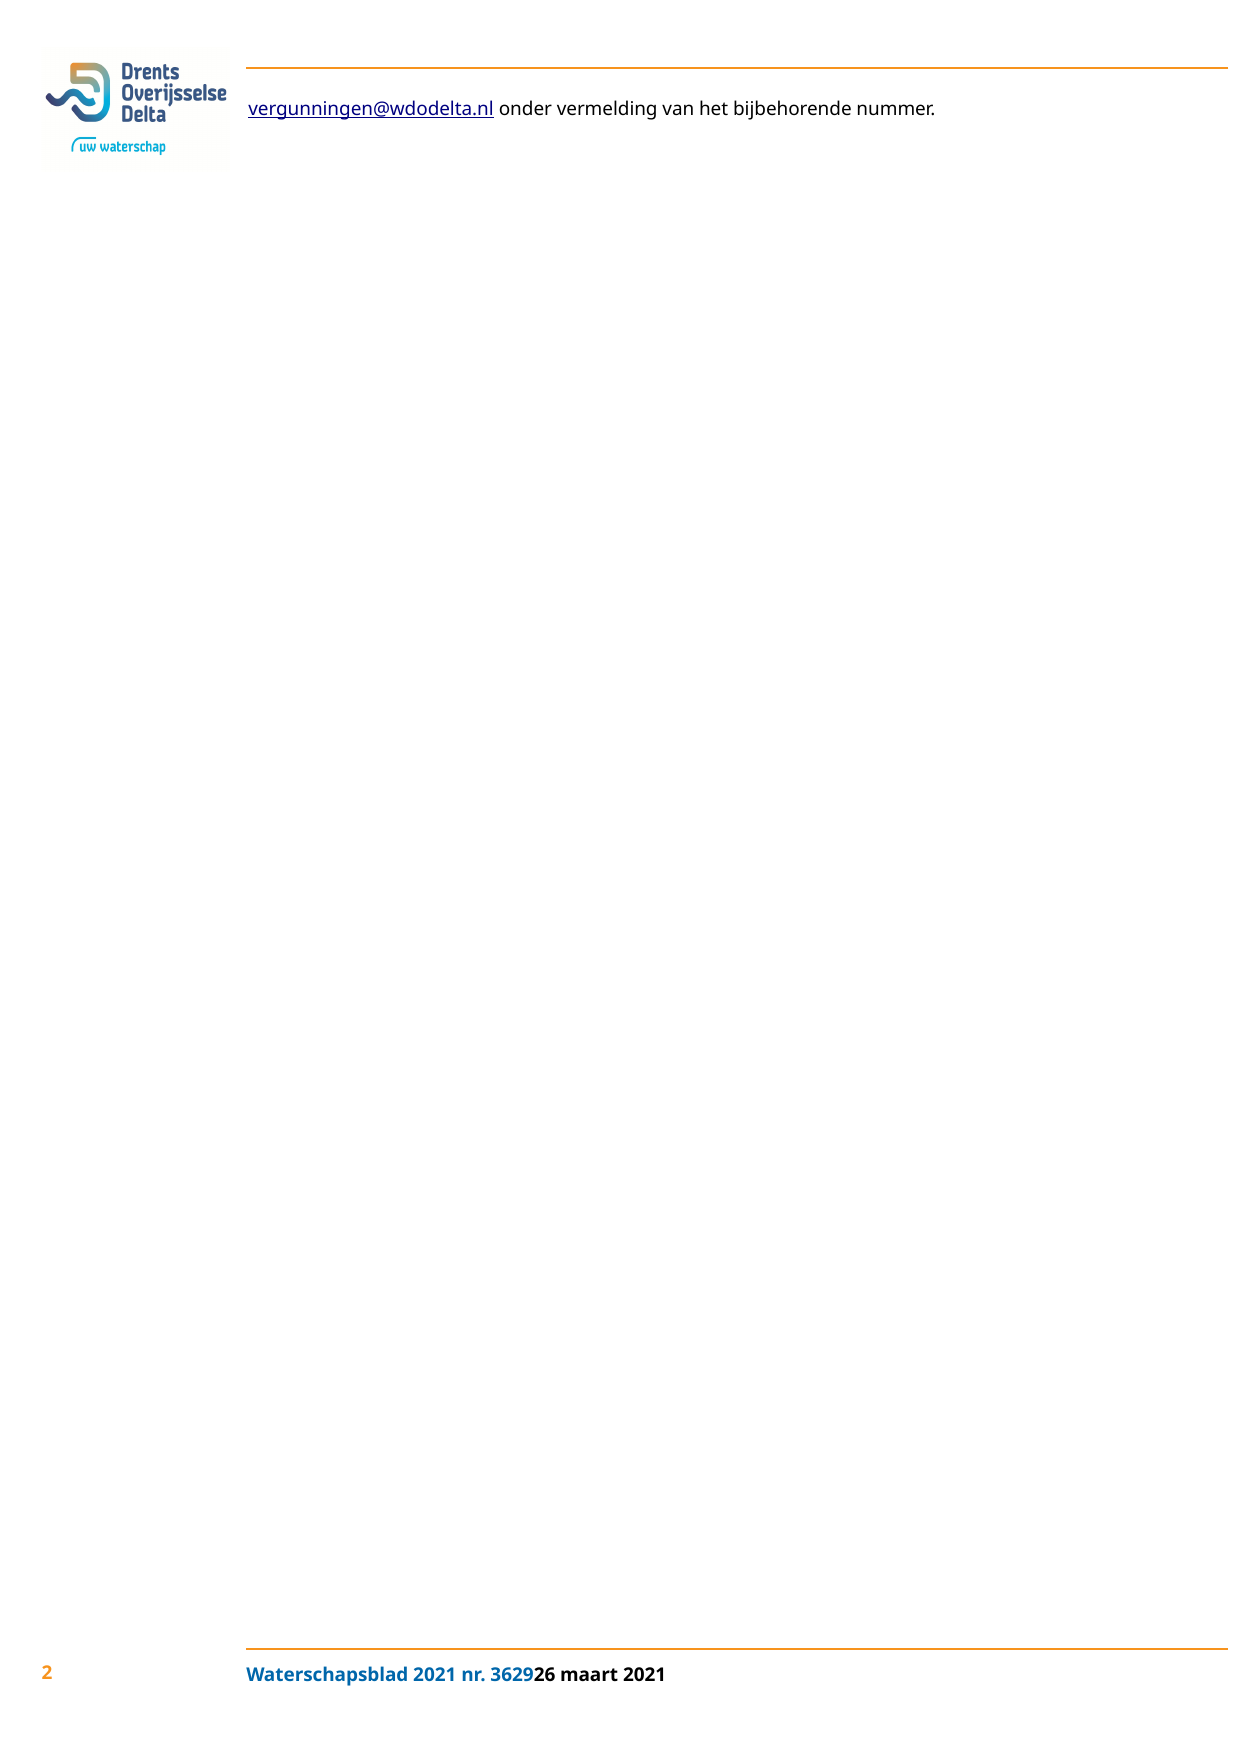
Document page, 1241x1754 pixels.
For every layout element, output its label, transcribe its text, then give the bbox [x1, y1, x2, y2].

text vergunningen@wdodelta.nl onder vermelding van het bijbehorende nummer. [248, 95, 1152, 121]
picture [41, 47, 231, 172]
